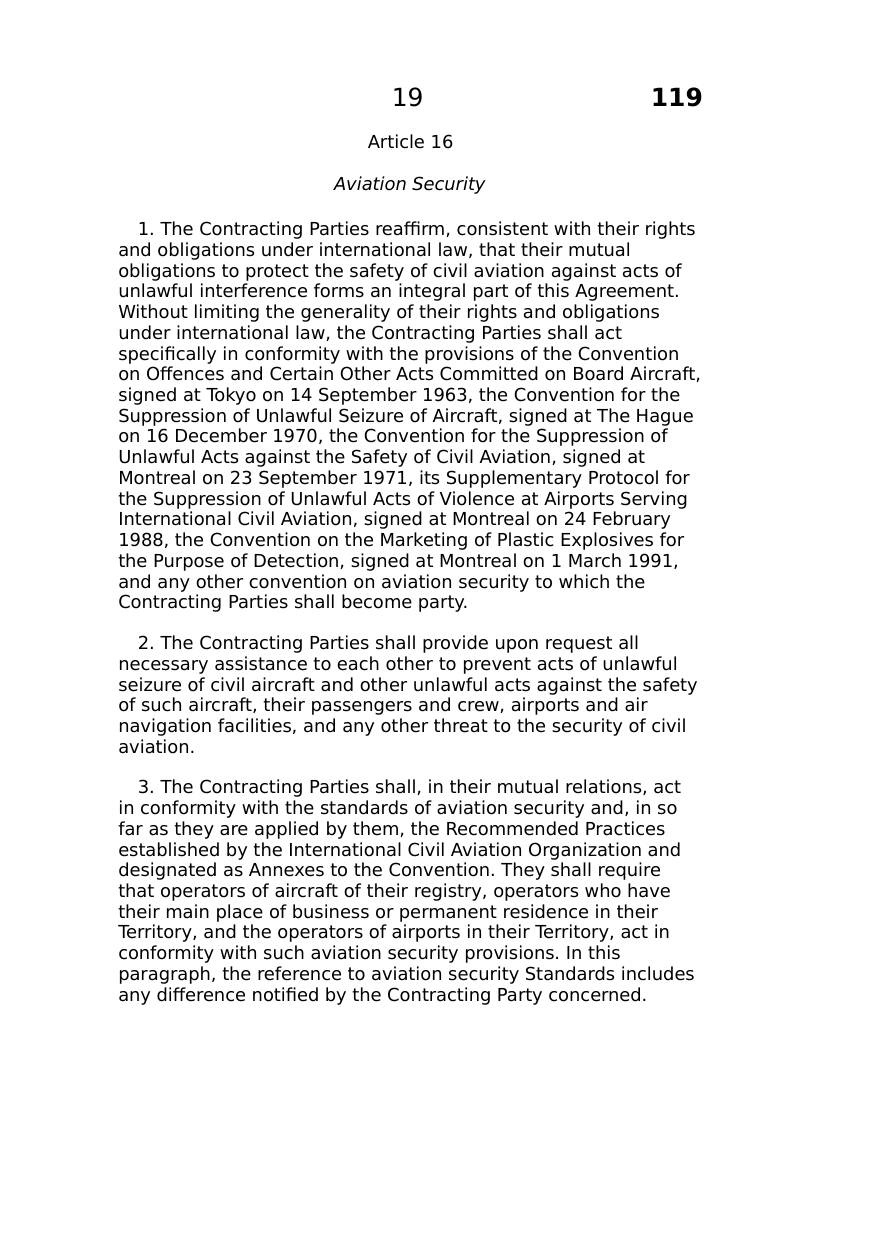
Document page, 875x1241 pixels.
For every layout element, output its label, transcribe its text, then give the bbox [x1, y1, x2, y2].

text 1. The Contracting Parties reaffirm, consistent with their rights and obligations under international law, that their mutual obligations to protect the safety of civil aviation against acts of unlawful interference forms an integral part of this Agreement. Without limiting the generality of their rights and obligations under international law, the Contracting Parties shall act specifically in conformity with the provisions of the Convention on Offences and Certain Other Acts Committed on Board Aircraft, signed at Tokyo on 14 September 1963, the Convention for the Suppression of Unlawful Seizure of Aircraft, signed at The Hague on 16 December 1970, the Convention for the Suppression of Unlawful Acts against the Safety of Civil Aviation, signed at Montreal on 23 September 1971, its Supplementary Protocol for the Suppression of Unlawful Acts of Violence at Airports Serving International Civil Aviation, signed at Montreal on 24 February 1988, the Convention on the Marketing of Plastic Explosives for the Purpose of Detection, signed at Montreal on 1 March 1991, and any other convention on aviation security to which the Contracting Parties shall become party. [118, 219, 703, 613]
subtitle Article 16 Aviation Security [118, 132, 703, 194]
text 2. The Contracting Parties shall provide upon request all necessary assistance to each other to prevent acts of unlawful seizure of civil aircraft and other unlawful acts against the safety of such aircraft, their passengers and crew, airports and air navigation facilities, and any other threat to the security of civil aviation. [118, 633, 703, 757]
text 3. The Contracting Parties shall, in their mutual relations, act in conformity with the standards of aviation security and, in so far as they are applied by them, the Recommended Practices established by the International Civil Aviation Organization and designated as Annexes to the Convention. They shall require that operators of aircraft of their registry, operators who have their main place of business or permanent residence in their Territory, and the operators of airports in their Territory, act in conformity with such aviation security provisions. In this paragraph, the reference to aviation security Standards includes any difference notified by the Contracting Party concerned. [118, 777, 703, 1005]
